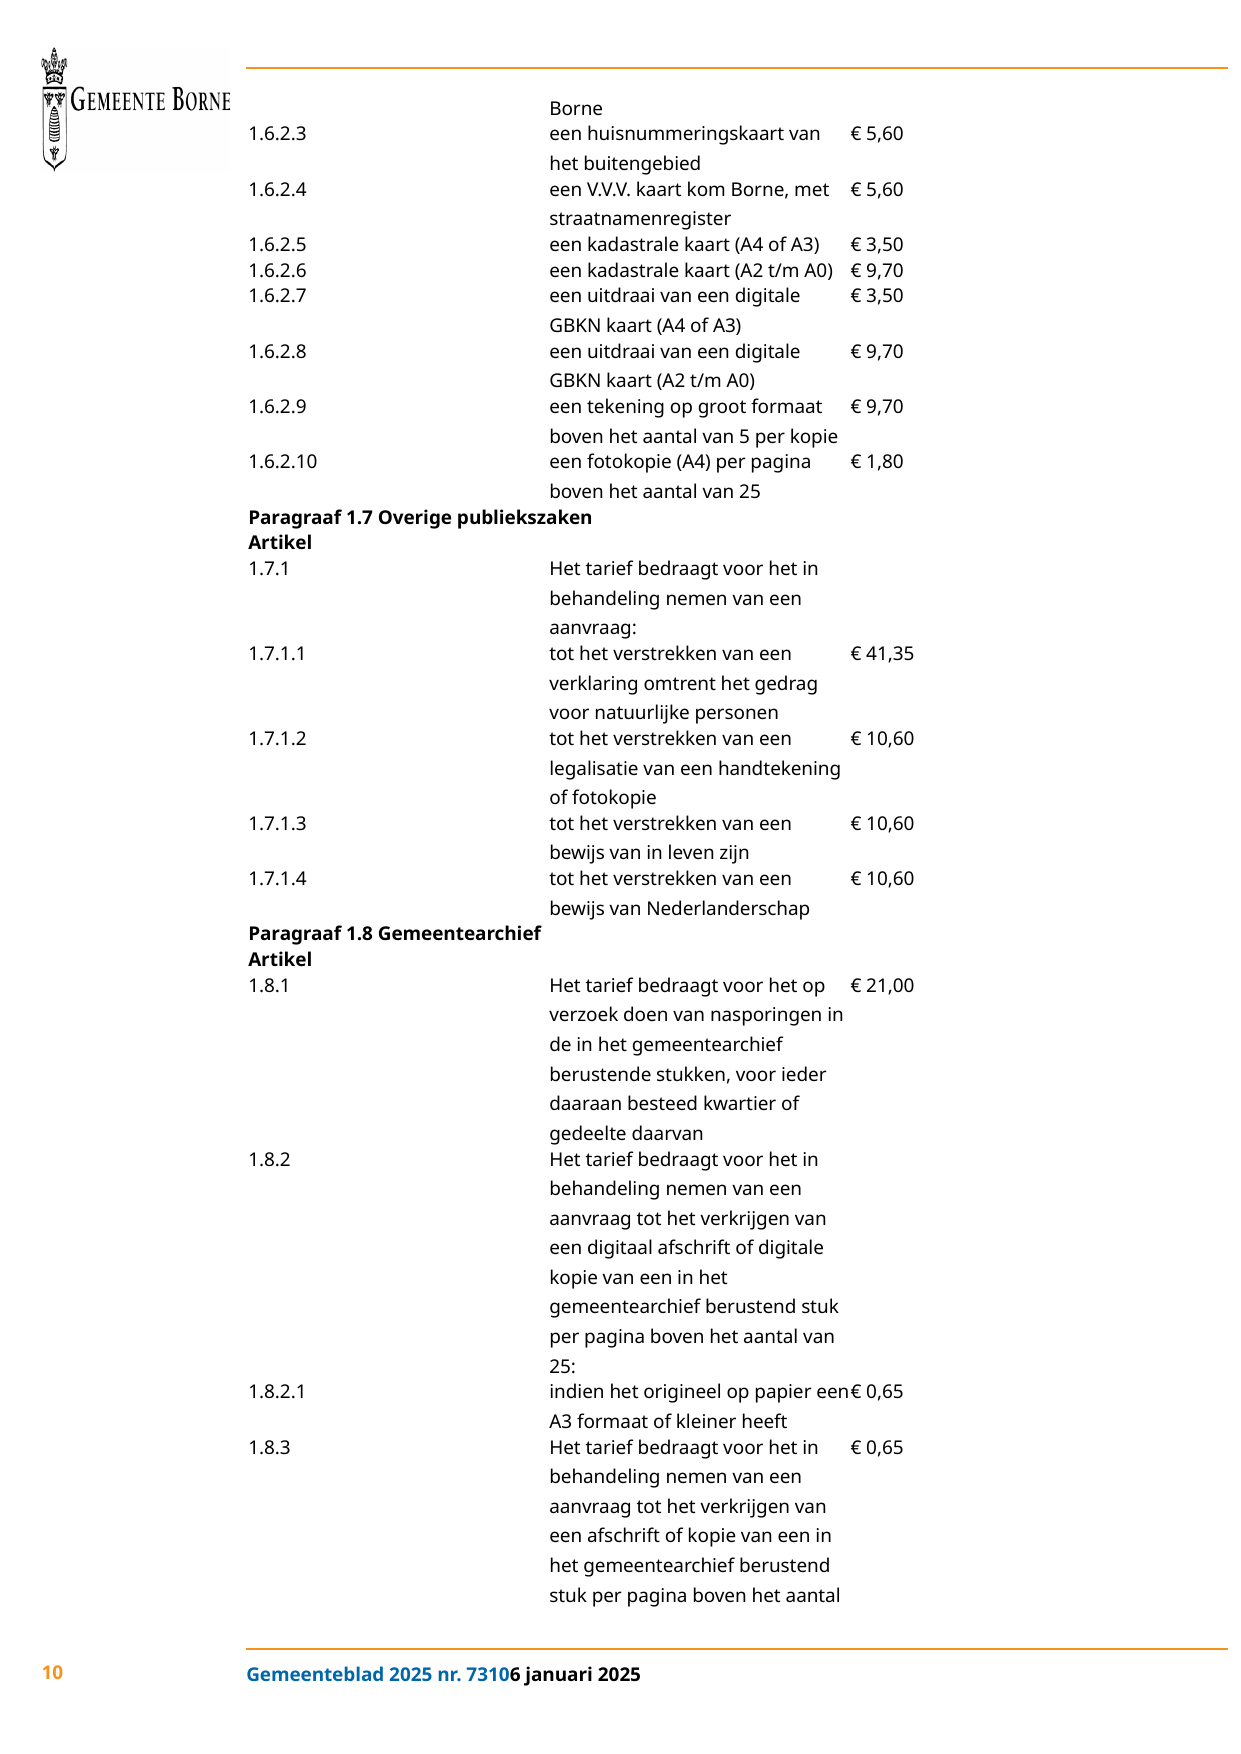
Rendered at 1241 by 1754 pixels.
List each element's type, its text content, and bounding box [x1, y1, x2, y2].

table_cell 1.7.1.2 [248, 725, 549, 810]
table_cell € 21,00 [850, 972, 1152, 1146]
table_cell tot het verstrekken van een bewijs van in leven zijn [549, 810, 850, 865]
picture [41, 47, 231, 172]
table_cell € 9,70 [850, 257, 1152, 283]
table_cell 1.6.2.5 [248, 231, 549, 257]
table_cell Het tarief bedraagt voor het in behandeling nemen van een aanvraag: [549, 555, 850, 640]
table_cell [850, 555, 1152, 640]
table_cell een huisnummeringskaart van het buitengebied [549, 121, 850, 176]
table_cell [850, 95, 1152, 121]
table_cell € 10,60 [850, 725, 1152, 810]
table_cell Artikel [248, 530, 850, 555]
table_cell [850, 504, 1152, 529]
table_cell € 9,70 [850, 338, 1152, 393]
table_cell Het tarief bedraagt voor het in behandeling nemen van een aanvraag tot het verkrijgen van een afschrift of kopie van een in het gemeentearchief berustend stuk per pagina boven het aantal [549, 1434, 850, 1607]
table_cell een kadastrale kaart (A2 t/m A0) [549, 257, 850, 283]
table_cell 1.6.2.10 [248, 449, 549, 504]
table_cell Artikel [248, 946, 850, 972]
table_cell € 0,65 [850, 1379, 1152, 1434]
table_cell 1.6.2.3 [248, 121, 549, 176]
table_cell 1.7.1.3 [248, 810, 549, 865]
table_cell 1.6.2.8 [248, 338, 549, 393]
table_cell tot het verstrekken van een verklaring omtrent het gedrag voor natuurlijke personen [549, 640, 850, 725]
table_cell [850, 1146, 1152, 1378]
table_cell € 9,70 [850, 393, 1152, 448]
table_cell een uitdraai van een digitale GBKN kaart (A4 of A3) [549, 283, 850, 338]
table_cell [850, 946, 1152, 972]
table_cell € 3,50 [850, 283, 1152, 338]
table_cell tot het verstrekken van een legalisatie van een handtekening of fotokopie [549, 725, 850, 810]
table_cell Paragraaf 1.8 Gemeentearchief [248, 921, 850, 946]
table_cell 1.7.1.4 [248, 865, 549, 921]
table_cell 1.7.1 [248, 555, 549, 640]
table_cell € 5,60 [850, 121, 1152, 176]
table_cell € 3,50 [850, 231, 1152, 257]
table_cell 1.8.2 [248, 1146, 549, 1378]
table_cell tot het verstrekken van een bewijs van Nederlanderschap [549, 865, 850, 921]
table_cell [248, 95, 549, 121]
table_cell Het tarief bedraagt voor het op verzoek doen van nasporingen in de in het gemeentearchief berustende stukken, voor ieder daaraan besteed kwartier of gedeelte daarvan [549, 972, 850, 1146]
table_cell 1.6.2.6 [248, 257, 549, 283]
table_cell € 0,65 [850, 1434, 1152, 1607]
table_cell € 10,60 [850, 810, 1152, 865]
table_cell € 10,60 [850, 865, 1152, 921]
table_cell [850, 530, 1152, 555]
table_cell een kadastrale kaart (A4 of A3) [549, 231, 850, 257]
table_cell Paragraaf 1.7 Overige publiekszaken [248, 504, 850, 529]
table_cell € 5,60 [850, 176, 1152, 231]
table_cell Het tarief bedraagt voor het in behandeling nemen van een aanvraag tot het verkrijgen van een digitaal afschrift of digitale kopie van een in het gemeentearchief berustend stuk per pagina boven het aantal van 25: [549, 1146, 850, 1378]
table_cell een fotokopie (A4) per pagina boven het aantal van 25 [549, 449, 850, 504]
table_cell Borne [549, 95, 850, 121]
table_cell 1.8.3 [248, 1434, 549, 1607]
table_cell een tekening op groot formaat boven het aantal van 5 per kopie [549, 393, 850, 448]
table_cell een uitdraai van een digitale GBKN kaart (A2 t/m A0) [549, 338, 850, 393]
table_cell een V.V.V. kaart kom Borne, met straatnamenregister [549, 176, 850, 231]
table_cell 1.6.2.4 [248, 176, 549, 231]
table_cell 1.8.1 [248, 972, 549, 1146]
table_cell 1.6.2.9 [248, 393, 549, 448]
table_cell 1.8.2.1 [248, 1379, 549, 1434]
table_cell € 1,80 [850, 449, 1152, 504]
table_cell € 41,35 [850, 640, 1152, 725]
table_cell 1.7.1.1 [248, 640, 549, 725]
table_cell [850, 921, 1152, 946]
table_cell 1.6.2.7 [248, 283, 549, 338]
table_cell indien het origineel op papier een A3 formaat of kleiner heeft [549, 1379, 850, 1434]
